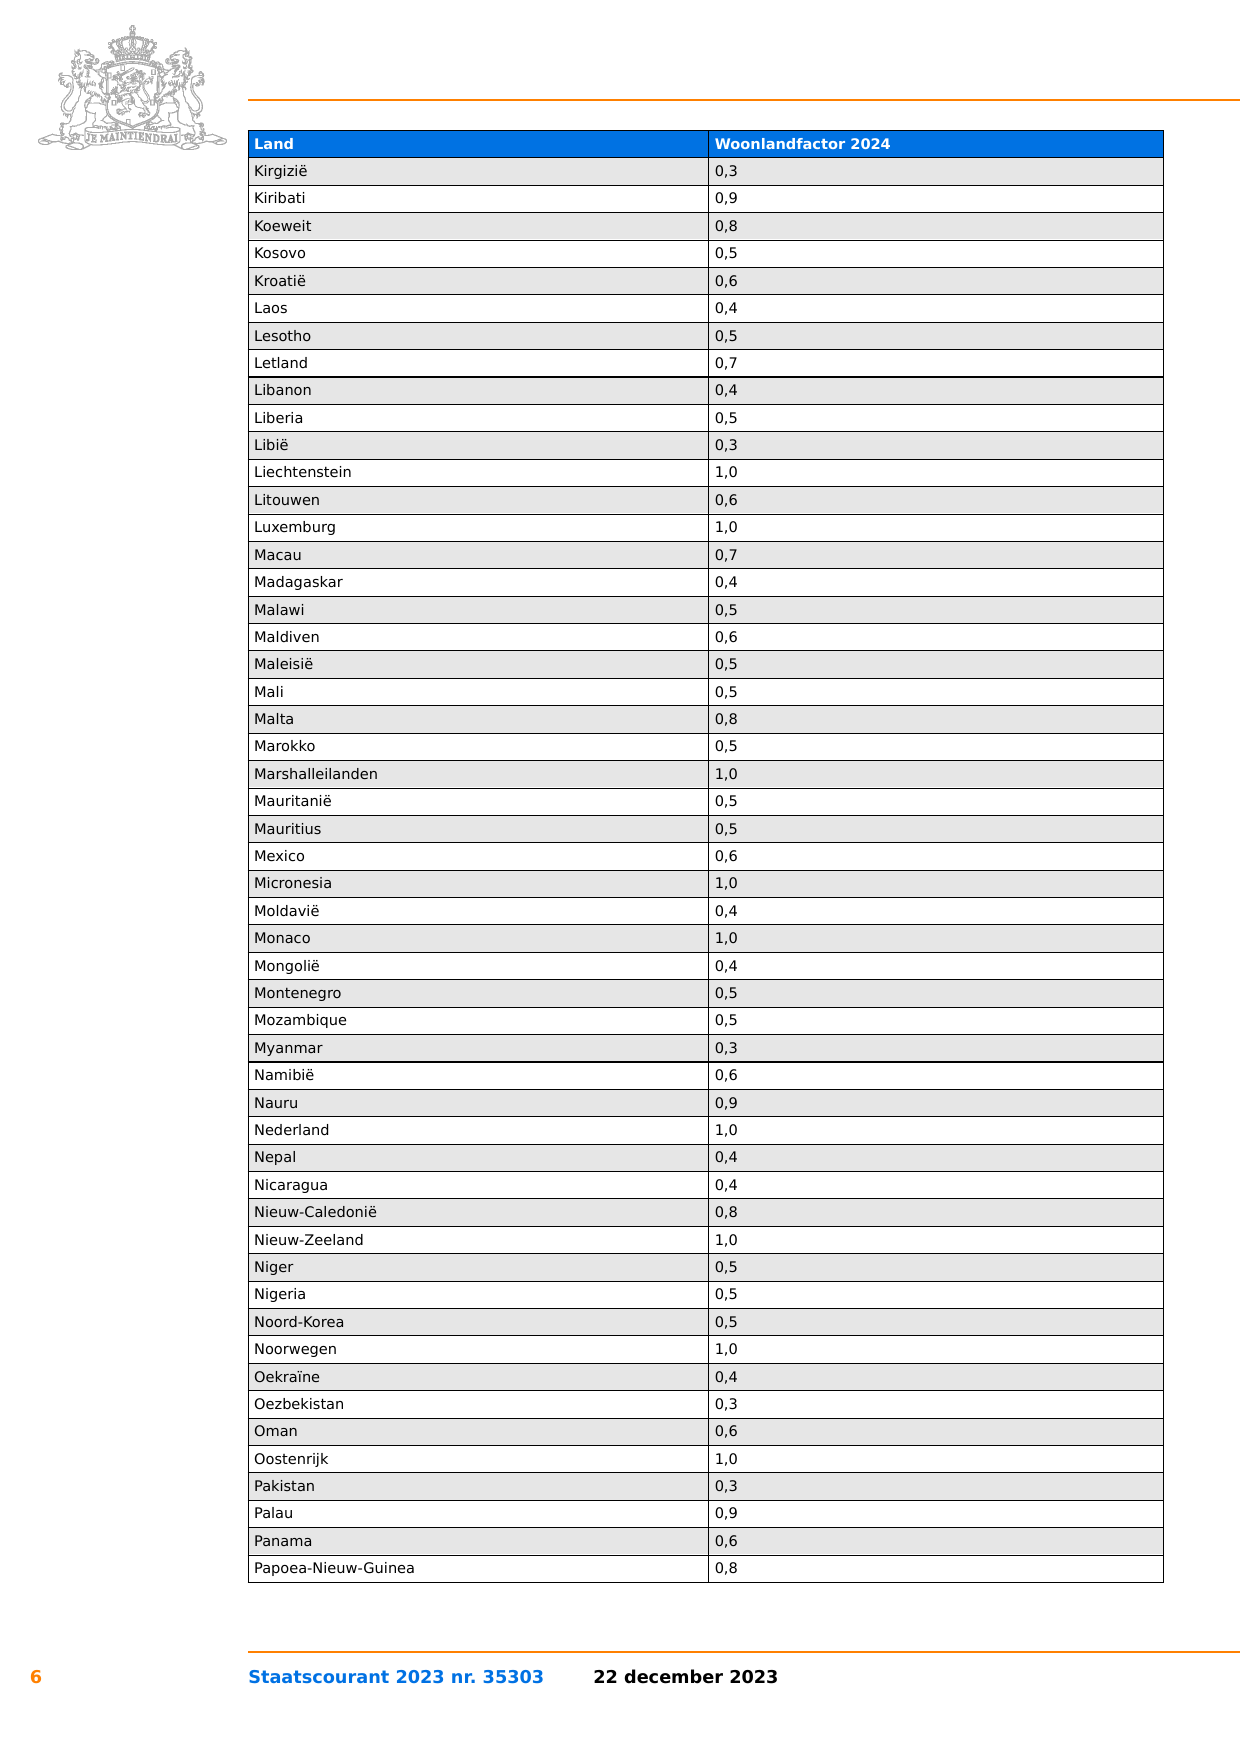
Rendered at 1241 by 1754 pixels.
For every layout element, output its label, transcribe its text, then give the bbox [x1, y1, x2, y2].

table_cell Nicaragua [249, 1172, 708, 1198]
table_cell 0,5 [709, 323, 1163, 349]
table_cell Oekraïne [249, 1364, 708, 1390]
table_cell 0,8 [709, 1199, 1163, 1226]
table_cell 0,4 [709, 295, 1163, 322]
table_cell 0,4 [709, 953, 1163, 979]
table_cell Maleisië [249, 651, 708, 678]
table_cell Lesotho [249, 323, 708, 349]
table_cell 1,0 [709, 761, 1163, 787]
table_cell Nieuw-Zeeland [249, 1227, 708, 1253]
table_cell Malta [249, 706, 708, 733]
table_cell 0,5 [709, 789, 1163, 815]
table_cell 0,5 [709, 1282, 1163, 1308]
table_cell 0,5 [709, 597, 1163, 623]
table_cell 0,5 [709, 980, 1163, 1007]
table_cell Mauritanië [249, 789, 708, 815]
table_cell 0,4 [709, 378, 1163, 404]
table_cell Letland [249, 350, 708, 376]
table_cell 0,5 [709, 241, 1163, 267]
table_cell Koeweit [249, 213, 708, 239]
table_cell Montenegro [249, 980, 708, 1007]
table_cell Nauru [249, 1090, 708, 1116]
table_cell 0,4 [709, 569, 1163, 596]
table_cell 0,9 [709, 1090, 1163, 1116]
table_cell Liberia [249, 405, 708, 431]
table_cell Kiribati [249, 186, 708, 212]
table_cell 0,9 [709, 1501, 1163, 1527]
table_cell Libanon [249, 378, 708, 404]
table_cell 0,4 [709, 1364, 1163, 1390]
table_cell 0,3 [709, 432, 1163, 459]
table_cell Pakistan [249, 1473, 708, 1500]
table_cell 0,5 [709, 651, 1163, 678]
table_cell Monaco [249, 925, 708, 952]
table_cell 1,0 [709, 1117, 1163, 1143]
table_cell Kosovo [249, 241, 708, 267]
table_cell Mongolië [249, 953, 708, 979]
table_cell Litouwen [249, 487, 708, 513]
picture [38, 25, 227, 150]
table_cell 0,6 [709, 1528, 1163, 1554]
table_cell Palau [249, 1501, 708, 1527]
table_cell Laos [249, 295, 708, 322]
table_cell 0,5 [709, 405, 1163, 431]
table_cell 1,0 [709, 460, 1163, 486]
table_cell Oostenrijk [249, 1446, 708, 1472]
table_cell 0,6 [709, 624, 1163, 650]
table_cell Moldavië [249, 898, 708, 924]
table_cell Mali [249, 679, 708, 705]
table_cell Micronesia [249, 871, 708, 897]
table_cell 0,5 [709, 816, 1163, 842]
table_cell 0,9 [709, 186, 1163, 212]
table_cell 0,4 [709, 1172, 1163, 1198]
table_cell Noord-Korea [249, 1309, 708, 1335]
table_cell 0,8 [709, 213, 1163, 239]
table_cell 0,5 [709, 1309, 1163, 1335]
table_cell 1,0 [709, 1336, 1163, 1363]
table_cell Nepal [249, 1145, 708, 1171]
table_cell Madagaskar [249, 569, 708, 596]
table_cell 0,6 [709, 1419, 1163, 1445]
table_cell 0,6 [709, 268, 1163, 294]
table_cell Niger [249, 1254, 708, 1281]
table_cell Myanmar [249, 1035, 708, 1061]
table_cell Noorwegen [249, 1336, 708, 1363]
table_cell 0,8 [709, 706, 1163, 733]
table_cell Mauritius [249, 816, 708, 842]
table_header Land [249, 131, 708, 157]
table_cell 0,5 [709, 1008, 1163, 1034]
table_cell 1,0 [709, 871, 1163, 897]
table_cell Nigeria [249, 1282, 708, 1308]
table_cell Oezbekistan [249, 1391, 708, 1417]
table_cell 0,3 [709, 1473, 1163, 1500]
table_cell 0,3 [709, 158, 1163, 185]
table_cell 0,8 [709, 1556, 1163, 1582]
table_cell 0,6 [709, 487, 1163, 513]
table_cell 0,3 [709, 1391, 1163, 1417]
table_cell 1,0 [709, 1446, 1163, 1472]
table_cell Libië [249, 432, 708, 459]
table_cell Marokko [249, 734, 708, 760]
table_cell 0,5 [709, 1254, 1163, 1281]
table_cell Panama [249, 1528, 708, 1554]
table_cell Malawi [249, 597, 708, 623]
table_cell Luxemburg [249, 515, 708, 541]
table_cell Nieuw-Caledonië [249, 1199, 708, 1226]
table_cell Namibië [249, 1063, 708, 1089]
table_cell Macau [249, 542, 708, 568]
table_cell Papoea-Nieuw-Guinea [249, 1556, 708, 1582]
table_cell Mexico [249, 843, 708, 869]
table_header Woonlandfactor 2024 [709, 131, 1163, 157]
table_cell 0,6 [709, 843, 1163, 869]
table_cell Oman [249, 1419, 708, 1445]
table_cell 0,4 [709, 898, 1163, 924]
table_cell 0,5 [709, 679, 1163, 705]
table_cell Nederland [249, 1117, 708, 1143]
table_cell 0,6 [709, 1063, 1163, 1089]
table_cell 0,4 [709, 1145, 1163, 1171]
table_cell 0,7 [709, 542, 1163, 568]
table_cell 0,3 [709, 1035, 1163, 1061]
table_cell Maldiven [249, 624, 708, 650]
table_cell Marshalleilanden [249, 761, 708, 787]
table_cell 1,0 [709, 1227, 1163, 1253]
table_cell 0,5 [709, 734, 1163, 760]
table_cell 1,0 [709, 515, 1163, 541]
table_cell 1,0 [709, 925, 1163, 952]
table_cell 0,7 [709, 350, 1163, 376]
table_cell Kroatië [249, 268, 708, 294]
table_cell Liechtenstein [249, 460, 708, 486]
table_cell Kirgizië [249, 158, 708, 185]
table_cell Mozambique [249, 1008, 708, 1034]
